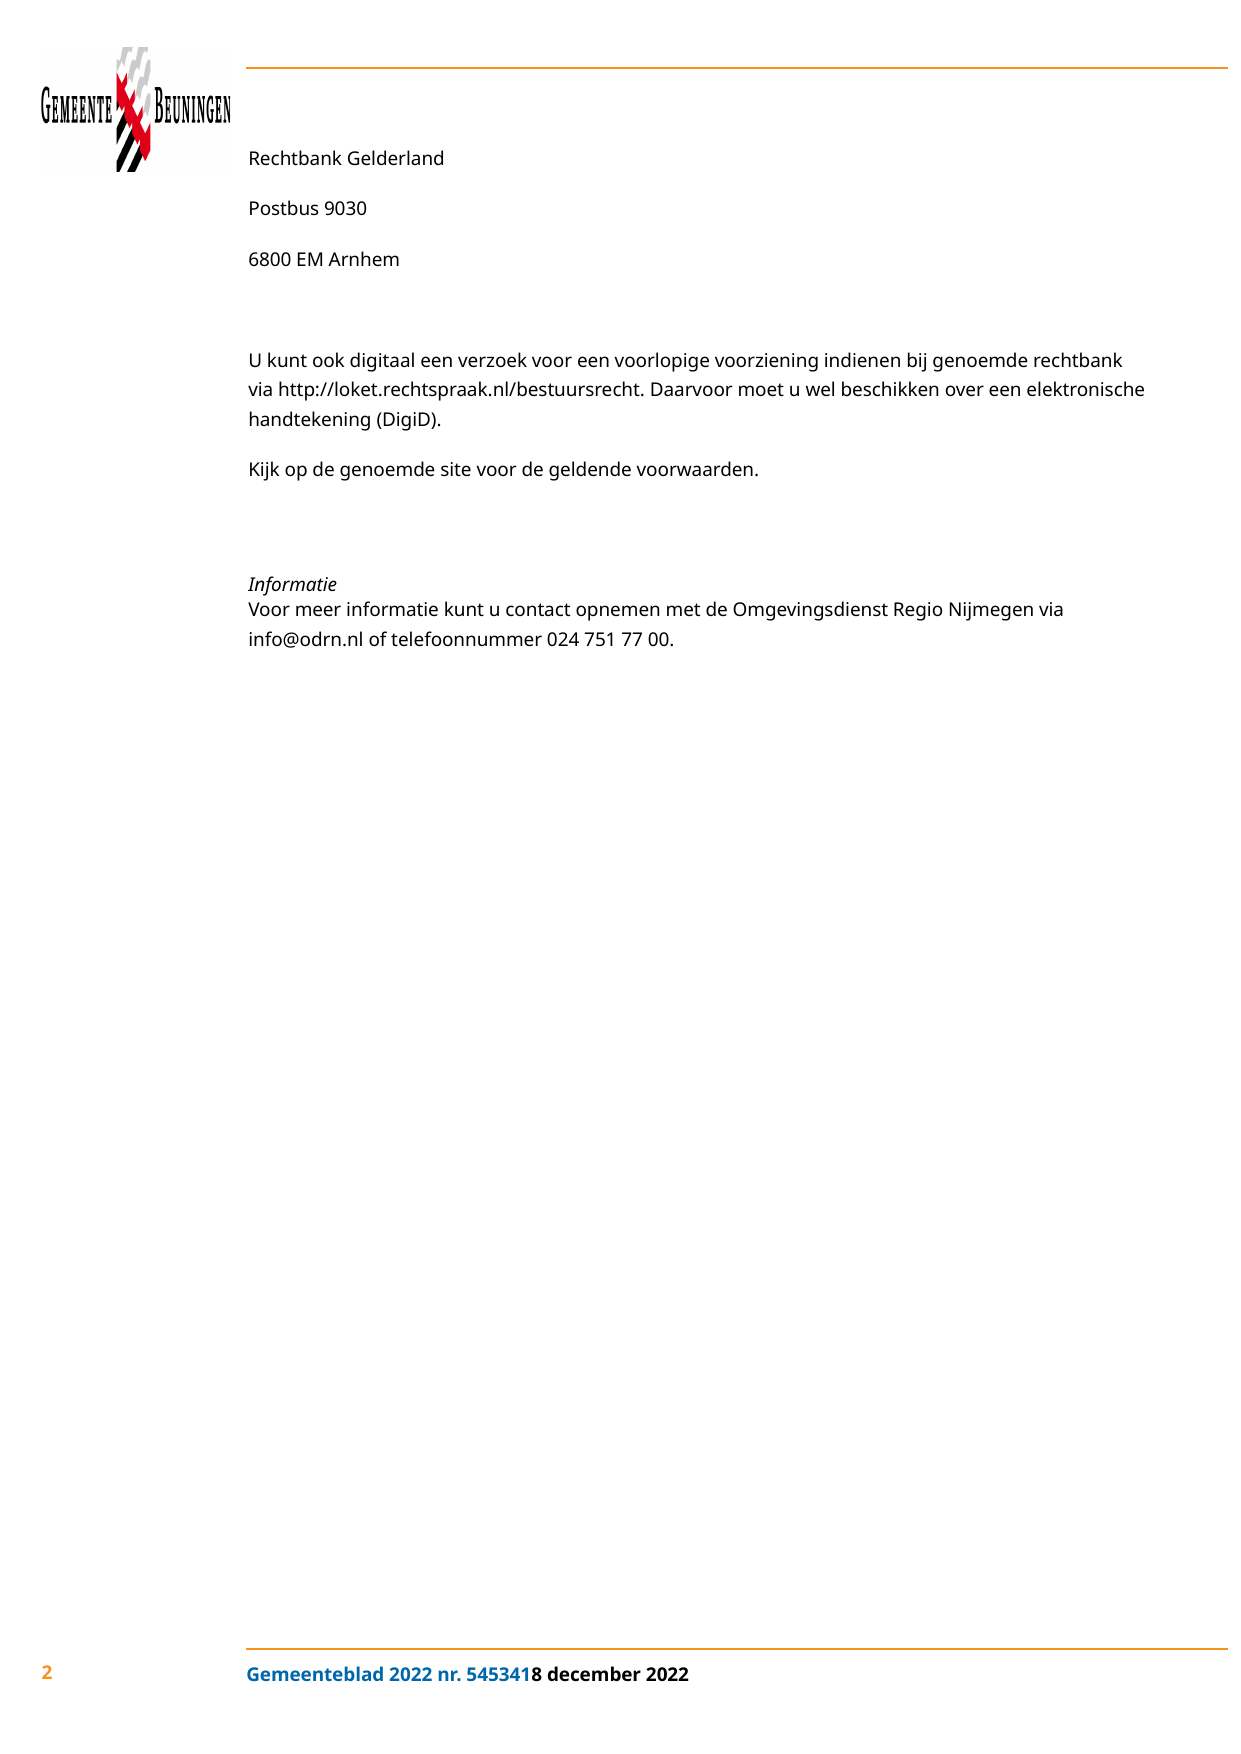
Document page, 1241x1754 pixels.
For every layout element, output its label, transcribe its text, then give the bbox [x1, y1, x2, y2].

text Postbus 9030 [248, 196, 1152, 221]
text U kunt ook digitaal een verzoek voor een voorlopige voorziening indienen bij genoemde rechtbank via http://loket.rechtspraak.nl/bestuursrecht. Daarvoor moet u wel beschikken over een elektronische handtekening (DigiD). [248, 347, 1152, 432]
text Rechtbank Gelderland [248, 145, 1152, 171]
text Voor meer informatie kunt u contact opnemen met de Omgevingsdienst Regio Nijmegen via info@odrn.nl of telefoonnummer 024 751 77 00. [248, 597, 1152, 652]
text Kijk op de genoemde site voor de geldende voorwaarden. [248, 456, 1152, 482]
text 6800 EM Arnhem [248, 246, 1152, 272]
picture [41, 47, 231, 172]
text Informatie [248, 571, 1152, 597]
